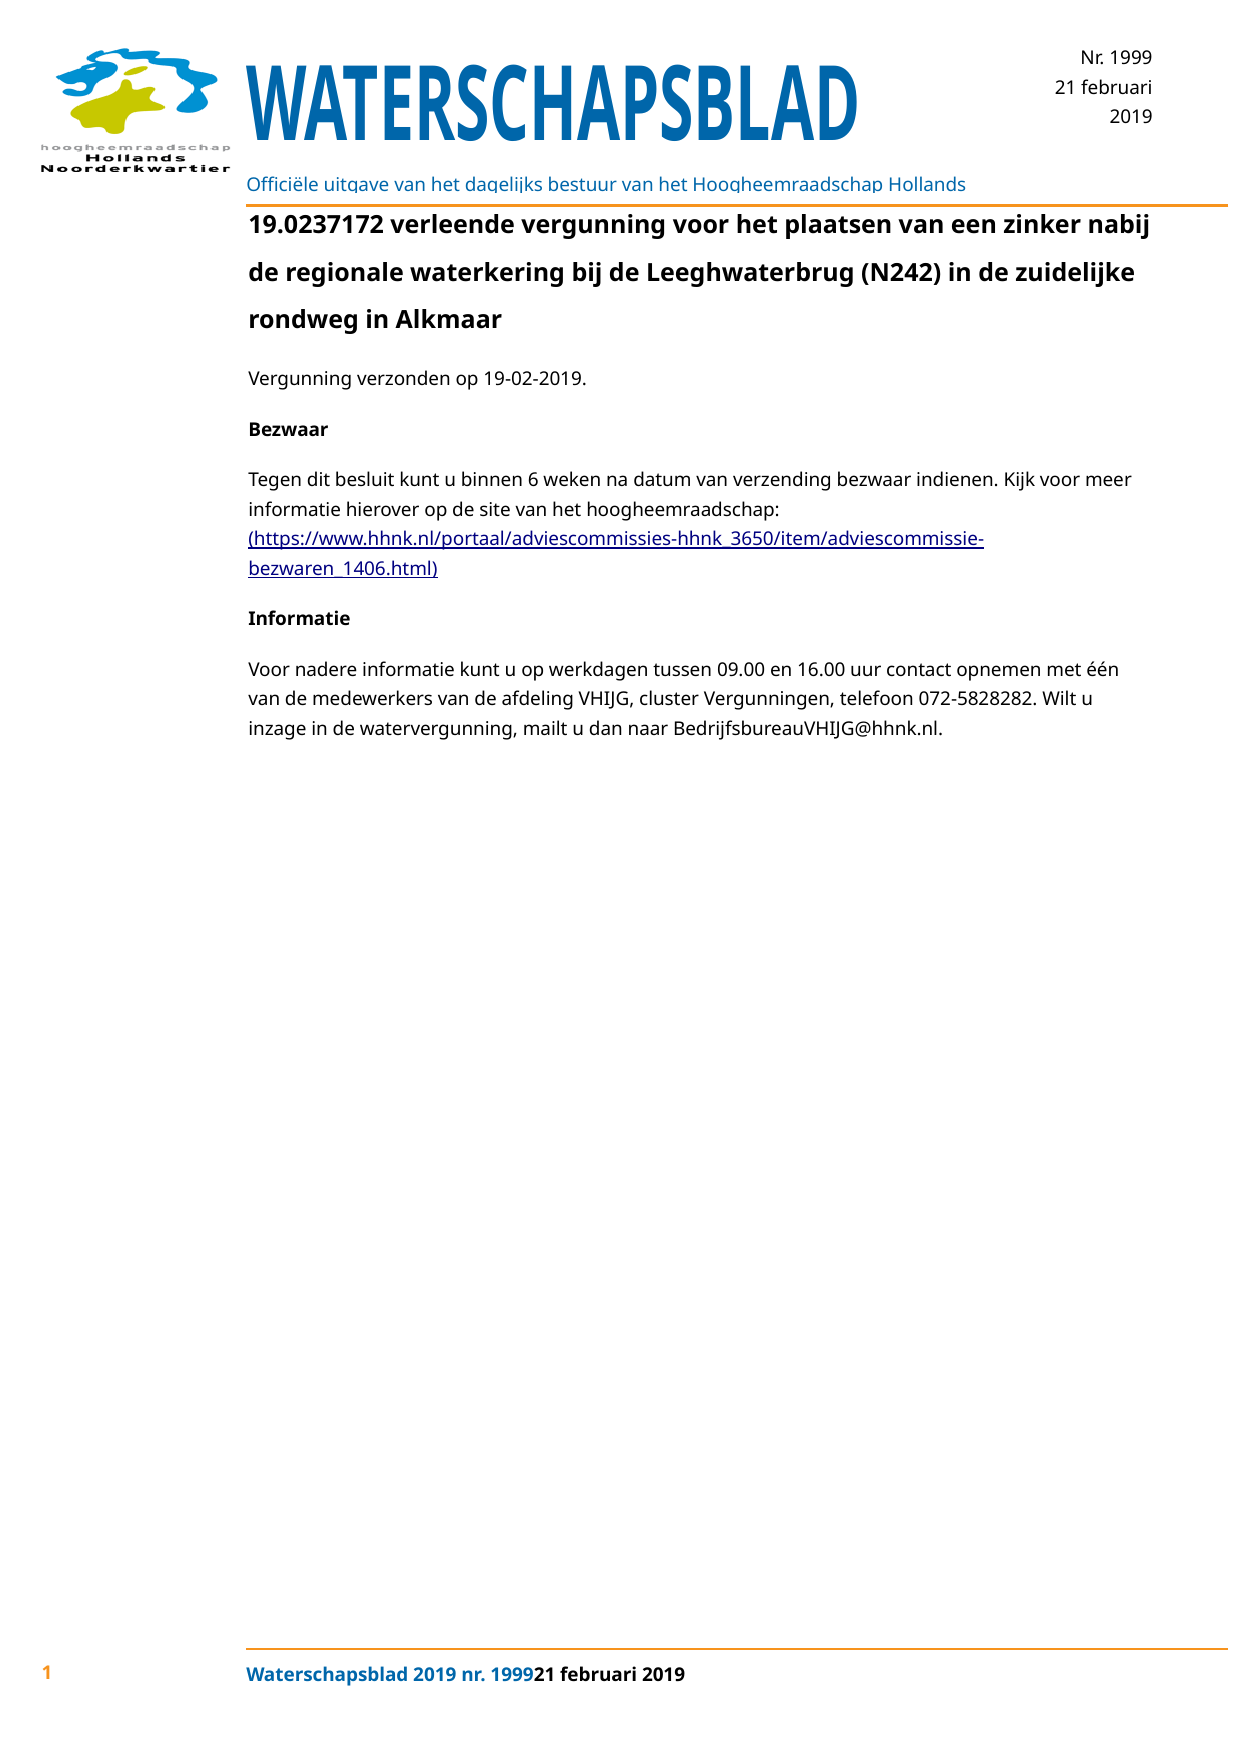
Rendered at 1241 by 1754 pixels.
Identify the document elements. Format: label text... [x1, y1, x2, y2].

text Informatie [248, 606, 1152, 631]
text Vergunning verzonden op 19-02-2019. [248, 366, 1152, 391]
text Bezwaar [248, 416, 1152, 442]
text Tegen dit besluit kunt u binnen 6 weken na datum van verzending bezwaar indienen. Kijk voor meer informatie hierover op de site van het hoogheemraadschap: (https://www.hhnk.nl/portaal/adviescommissies-hhnk_3650/item/adviescommissie-bezwaren_1406.html) [248, 466, 1152, 581]
text Voor nadere informatie kunt u op werkdagen tussen 09.00 en 16.00 uur contact opnemen met één van de medewerkers van de afdeling VHIJG, cluster Vergunningen, telefoon 072-5828282. Wilt u inzage in de watervergunning, mailt u dan naar BedrijfsbureauVHIJG@hhnk.nl. [248, 656, 1152, 741]
picture [41, 47, 231, 172]
text 19.0237172 verleende vergunning voor het plaatsen van een zinker nabij de regionale waterkering bij de Leeghwaterbrug (N242) in de zuidelijke rondweg in Alkmaar [248, 207, 1152, 336]
